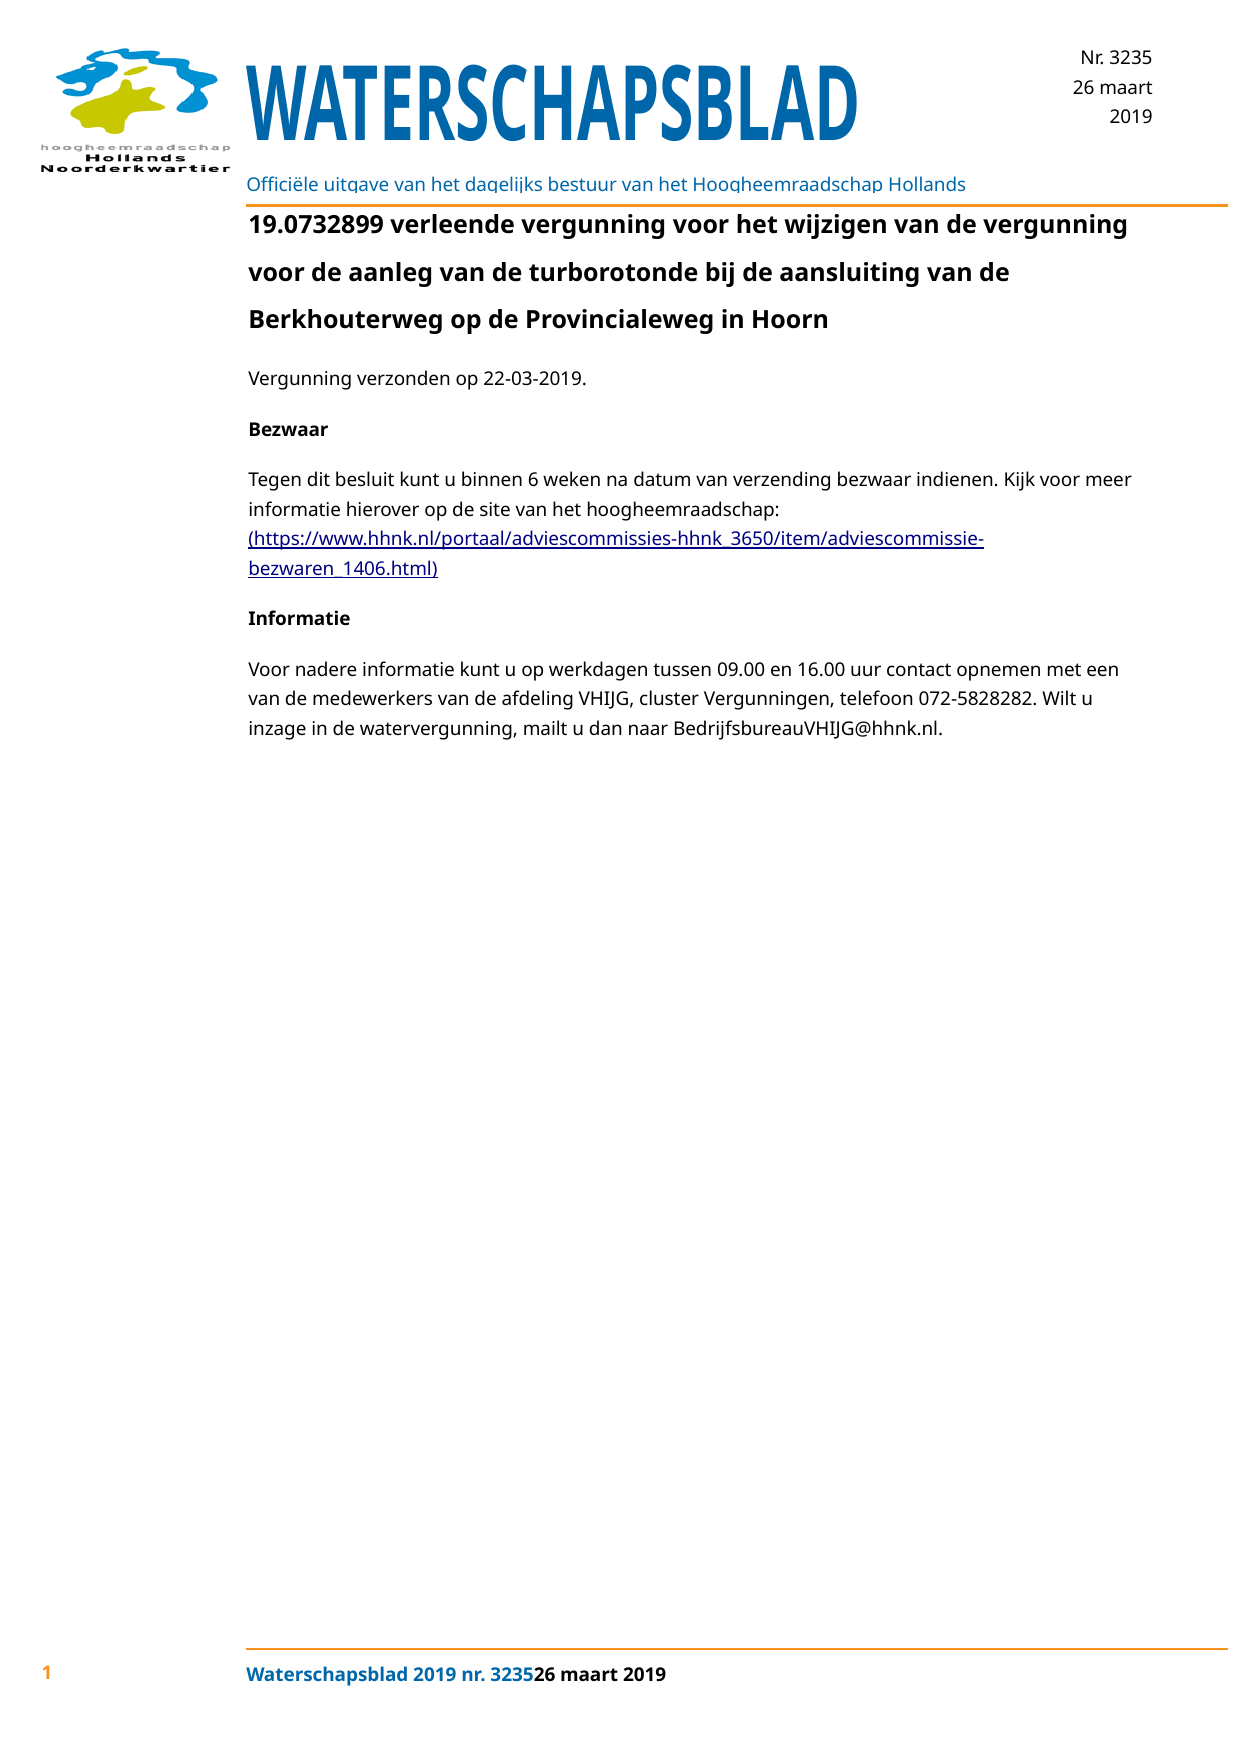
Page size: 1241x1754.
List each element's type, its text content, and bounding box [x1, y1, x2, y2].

picture [41, 47, 231, 172]
text Voor nadere informatie kunt u op werkdagen tussen 09.00 en 16.00 uur contact opnemen met een van de medewerkers van de afdeling VHIJG, cluster Vergunningen, telefoon 072-5828282. Wilt u inzage in de watervergunning, mailt u dan naar BedrijfsbureauVHIJG@hhnk.nl. [248, 656, 1152, 741]
text Informatie [248, 606, 1152, 631]
text Tegen dit besluit kunt u binnen 6 weken na datum van verzending bezwaar indienen. Kijk voor meer informatie hierover op de site van het hoogheemraadschap: (https://www.hhnk.nl/portaal/adviescommissies-hhnk_3650/item/adviescommissie-bezwaren_1406.html) [248, 466, 1152, 581]
text 19.0732899 verleende vergunning voor het wijzigen van de vergunning voor de aanleg van de turborotonde bij de aansluiting van de Berkhouterweg op de Provincialeweg in Hoorn [248, 207, 1152, 336]
text Bezwaar [248, 416, 1152, 442]
text Vergunning verzonden op 22-03-2019. [248, 366, 1152, 391]
